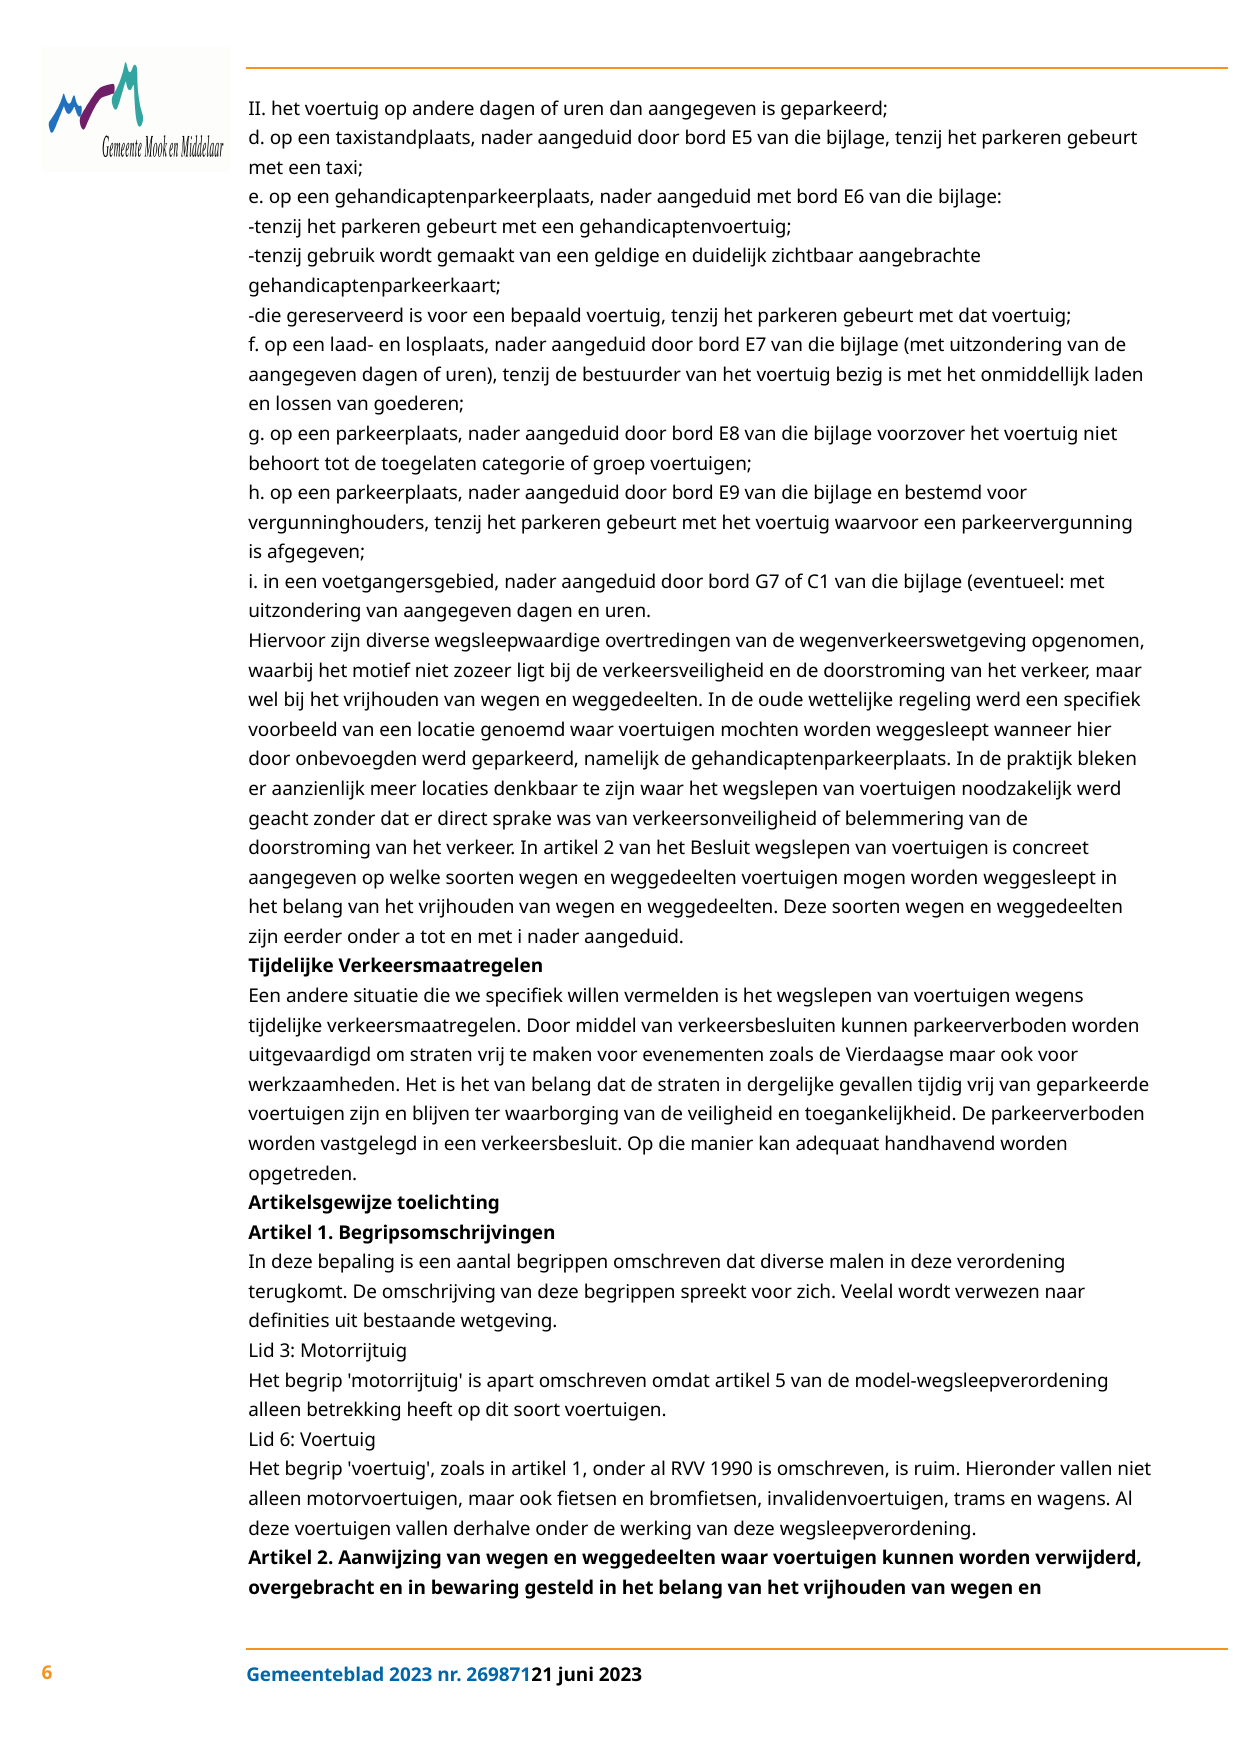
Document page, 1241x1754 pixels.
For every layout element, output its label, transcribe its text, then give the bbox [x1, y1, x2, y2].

text Lid 6: Voertuig [248, 1426, 1152, 1452]
text Het begrip 'motorrijtuig' is apart omschreven omdat artikel 5 van de model-wegsleepverordening alleen betrekking heeft op dit soort voertuigen. [248, 1367, 1152, 1422]
text Tijdelijke Verkeersmaatregelen [248, 953, 1152, 978]
text Hiervoor zijn diverse wegsleepwaardige overtredingen van de wegenverkeerswetgeving opgenomen, waarbij het motief niet zozeer ligt bij de verkeersveiligheid en de doorstroming van het verkeer, maar wel bij het vrijhouden van wegen en weggedeelten. In de oude wettelijke regeling werd een specifiek voorbeeld van een locatie genoemd waar voertuigen mochten worden weggesleept wanneer hier door onbevoegden werd geparkeerd, namelijk de gehandicaptenparkeerplaats. In de praktijk bleken er aanzienlijk meer locaties denkbaar te zijn waar het wegslepen van voertuigen noodzakelijk werd geacht zonder dat er direct sprake was van verkeersonveiligheid of belemmering van de doorstroming van het verkeer. In artikel 2 van het Besluit wegslepen van voertuigen is concreet aangegeven op welke soorten wegen en weggedeelten voertuigen mogen worden weggesleept in het belang van het vrijhouden van wegen en weggedeelten. Deze soorten wegen en weggedeelten zijn eerder onder a tot en met i nader aangeduid. [248, 627, 1152, 949]
text Artikel 1. Begripsomschrijvingen [248, 1219, 1152, 1245]
text h. op een parkeerplaats, nader aangeduid door bord E9 van die bijlage en bestemd voor vergunninghouders, tenzij het parkeren gebeurt met het voertuig waarvoor een parkeervergunning is afgegeven; [248, 479, 1152, 564]
text Lid 3: Motorrijtuig [248, 1337, 1152, 1363]
text f. op een laad- en losplaats, nader aangeduid door bord E7 van die bijlage (met uitzondering van de aangegeven dagen of uren), tenzij de bestuurder van het voertuig bezig is met het onmiddellijk laden en lossen van goederen; [248, 331, 1152, 416]
text Artikel 2. Aanwijzing van wegen en weggedeelten waar voertuigen kunnen worden verwijderd, overgebracht en in bewaring gesteld in het belang van het vrijhouden van wegen en [248, 1544, 1152, 1600]
text -tenzij gebruik wordt gemaakt van een geldige en duidelijk zichtbaar aangebrachte gehandicaptenparkeerkaart; [248, 243, 1152, 298]
text Artikelsgewijze toelichting [248, 1189, 1152, 1215]
text g. op een parkeerplaats, nader aangeduid door bord E8 van die bijlage voorzover het voertuig niet behoort tot de toegelaten categorie of groep voertuigen; [248, 420, 1152, 476]
picture [41, 47, 231, 172]
text II. het voertuig op andere dagen of uren dan aangegeven is geparkeerd; [248, 95, 1152, 121]
text -tenzij het parkeren gebeurt met een gehandicaptenvoertuig; [248, 213, 1152, 239]
text Een andere situatie die we specifiek willen vermelden is het wegslepen van voertuigen wegens tijdelijke verkeersmaatregelen. Door middel van verkeersbesluiten kunnen parkeerverboden worden uitgevaardigd om straten vrij te maken voor evenementen zoals de Vierdaagse maar ook voor werkzaamheden. Het is het van belang dat de straten in dergelijke gevallen tijdig vrij van geparkeerde voertuigen zijn en blijven ter waarborging van de veiligheid en toegankelijkheid. De parkeerverboden worden vastgelegd in een verkeersbesluit. Op die manier kan adequaat handhavend worden opgetreden. [248, 982, 1152, 1186]
text Het begrip 'voertuig', zoals in artikel 1, onder al RVV 1990 is omschreven, is ruim. Hieronder vallen niet alleen motorvoertuigen, maar ook fietsen en bromfietsen, invalidenvoertuigen, trams en wagens. Al deze voertuigen vallen derhalve onder de werking van deze wegsleepverordening. [248, 1456, 1152, 1541]
text e. op een gehandicaptenparkeerplaats, nader aangeduid met bord E6 van die bijlage: [248, 183, 1152, 209]
text i. in een voetgangersgebied, nader aangeduid door bord G7 of C1 van die bijlage (eventueel: met uitzondering van aangegeven dagen en uren. [248, 568, 1152, 623]
text In deze bepaling is een aantal begrippen omschreven dat diverse malen in deze verordening terugkomt. De omschrijving van deze begrippen spreekt voor zich. Veelal wordt verwezen naar definities uit bestaande wetgeving. [248, 1248, 1152, 1333]
text -die gereserveerd is voor een bepaald voertuig, tenzij het parkeren gebeurt met dat voertuig; [248, 302, 1152, 328]
text d. op een taxistandplaats, nader aangeduid door bord E5 van die bijlage, tenzij het parkeren gebeurt met een taxi; [248, 124, 1152, 180]
